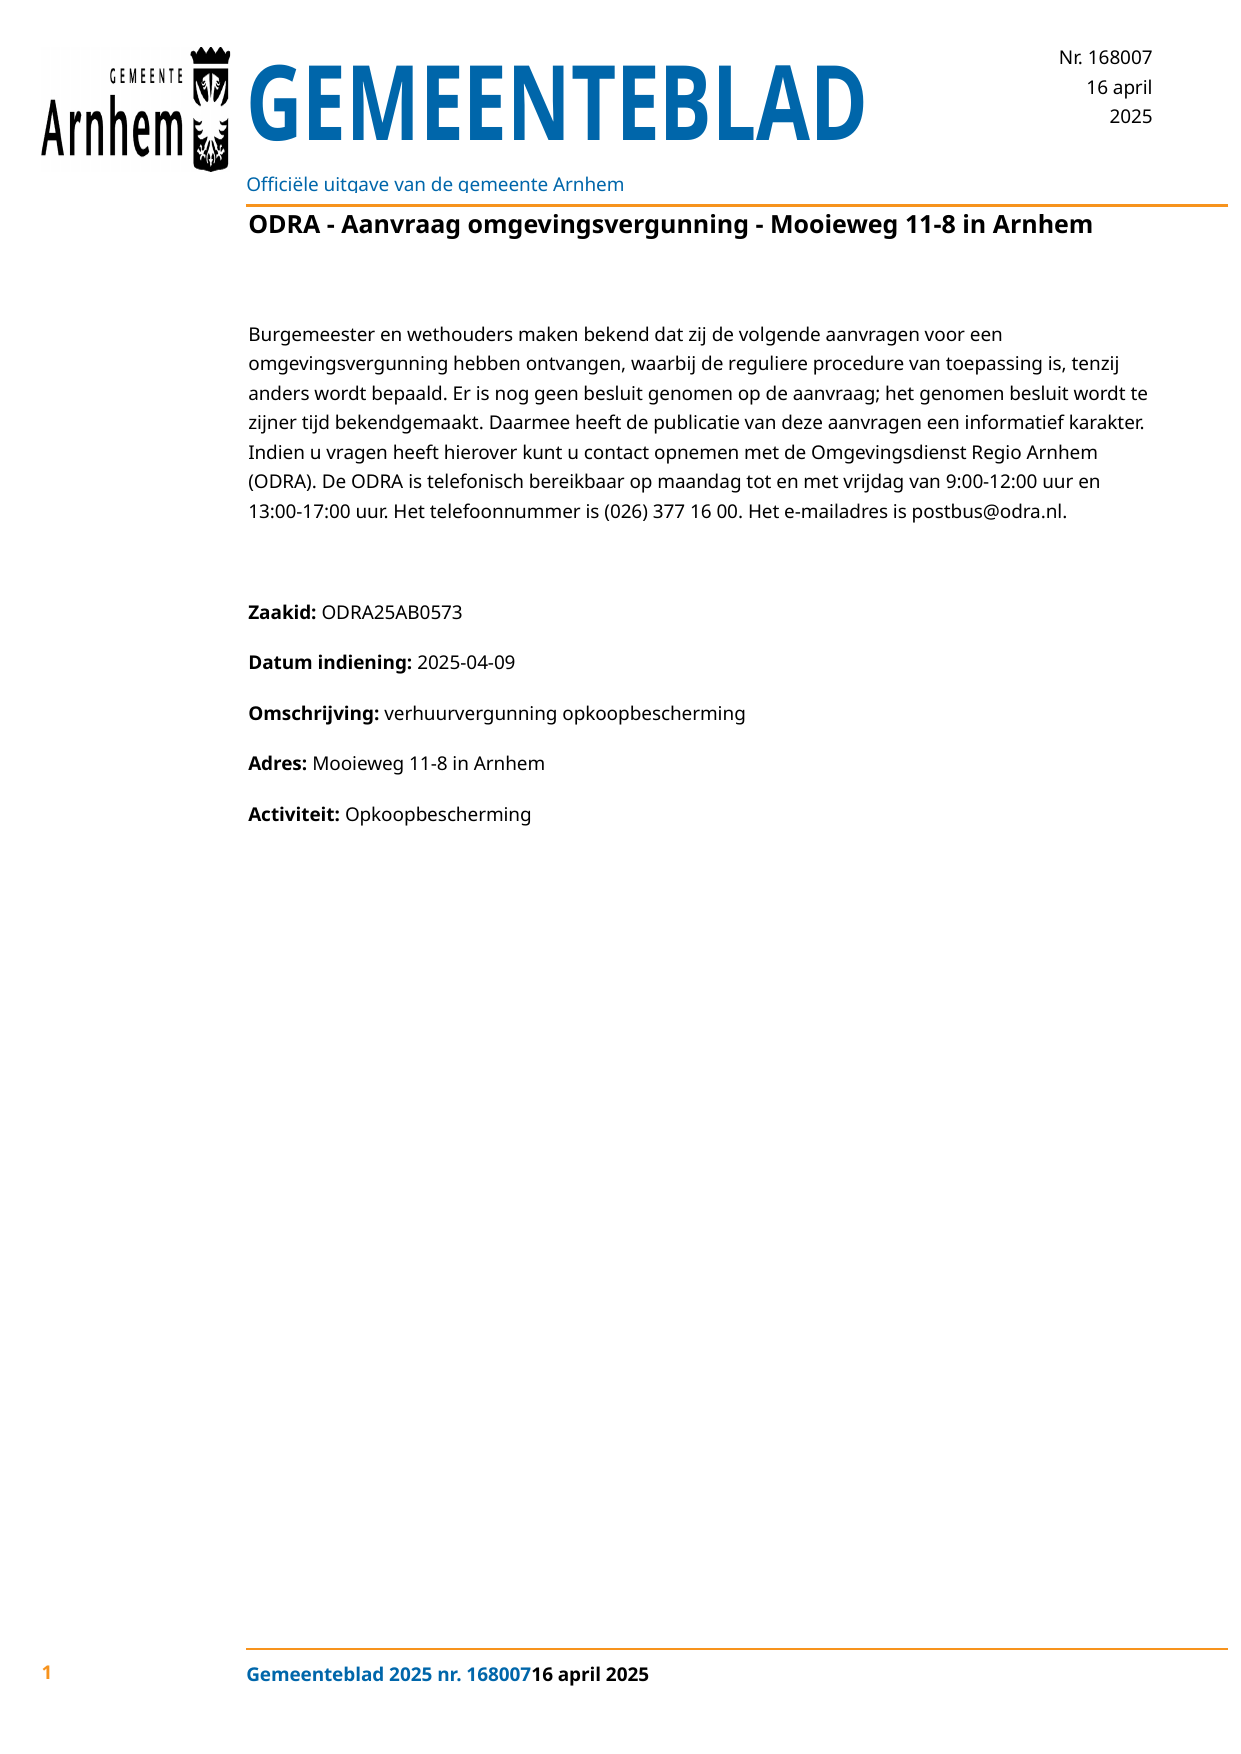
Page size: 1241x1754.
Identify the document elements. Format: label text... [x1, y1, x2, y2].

text Datum indiening: 2025-04-09 [248, 649, 1152, 675]
text Adres: Mooieweg 11-8 in Arnhem [248, 750, 1152, 776]
text Activiteit: Opkoopbescherming [248, 801, 1152, 826]
picture [41, 47, 231, 172]
text ODRA - Aanvraag omgevingsvergunning - Mooieweg 11-8 in Arnhem [248, 207, 1152, 241]
text Zaakid: ODRA25AB0573 [248, 599, 1152, 625]
text Burgemeester en wethouders maken bekend dat zij de volgende aanvragen voor een omgevingsvergunning hebben ontvangen, waarbij de reguliere procedure van toepassing is, tenzij anders wordt bepaald. Er is nog geen besluit genomen op de aanvraag; het genomen besluit wordt te zijner tijd bekendgemaakt. Daarmee heeft de publicatie van deze aanvragen een informatief karakter. Indien u vragen heeft hierover kunt u contact opnemen met de Omgevingsdienst Regio Arnhem (ODRA). De ODRA is telefonisch bereikbaar op maandag tot en met vrijdag van 9:00-12:00 uur en 13:00-17:00 uur. Het telefoonnummer is (026) 377 16 00. Het e-mailadres is postbus@odra.nl. [248, 321, 1152, 524]
text Omschrijving: verhuurvergunning opkoopbescherming [248, 700, 1152, 726]
